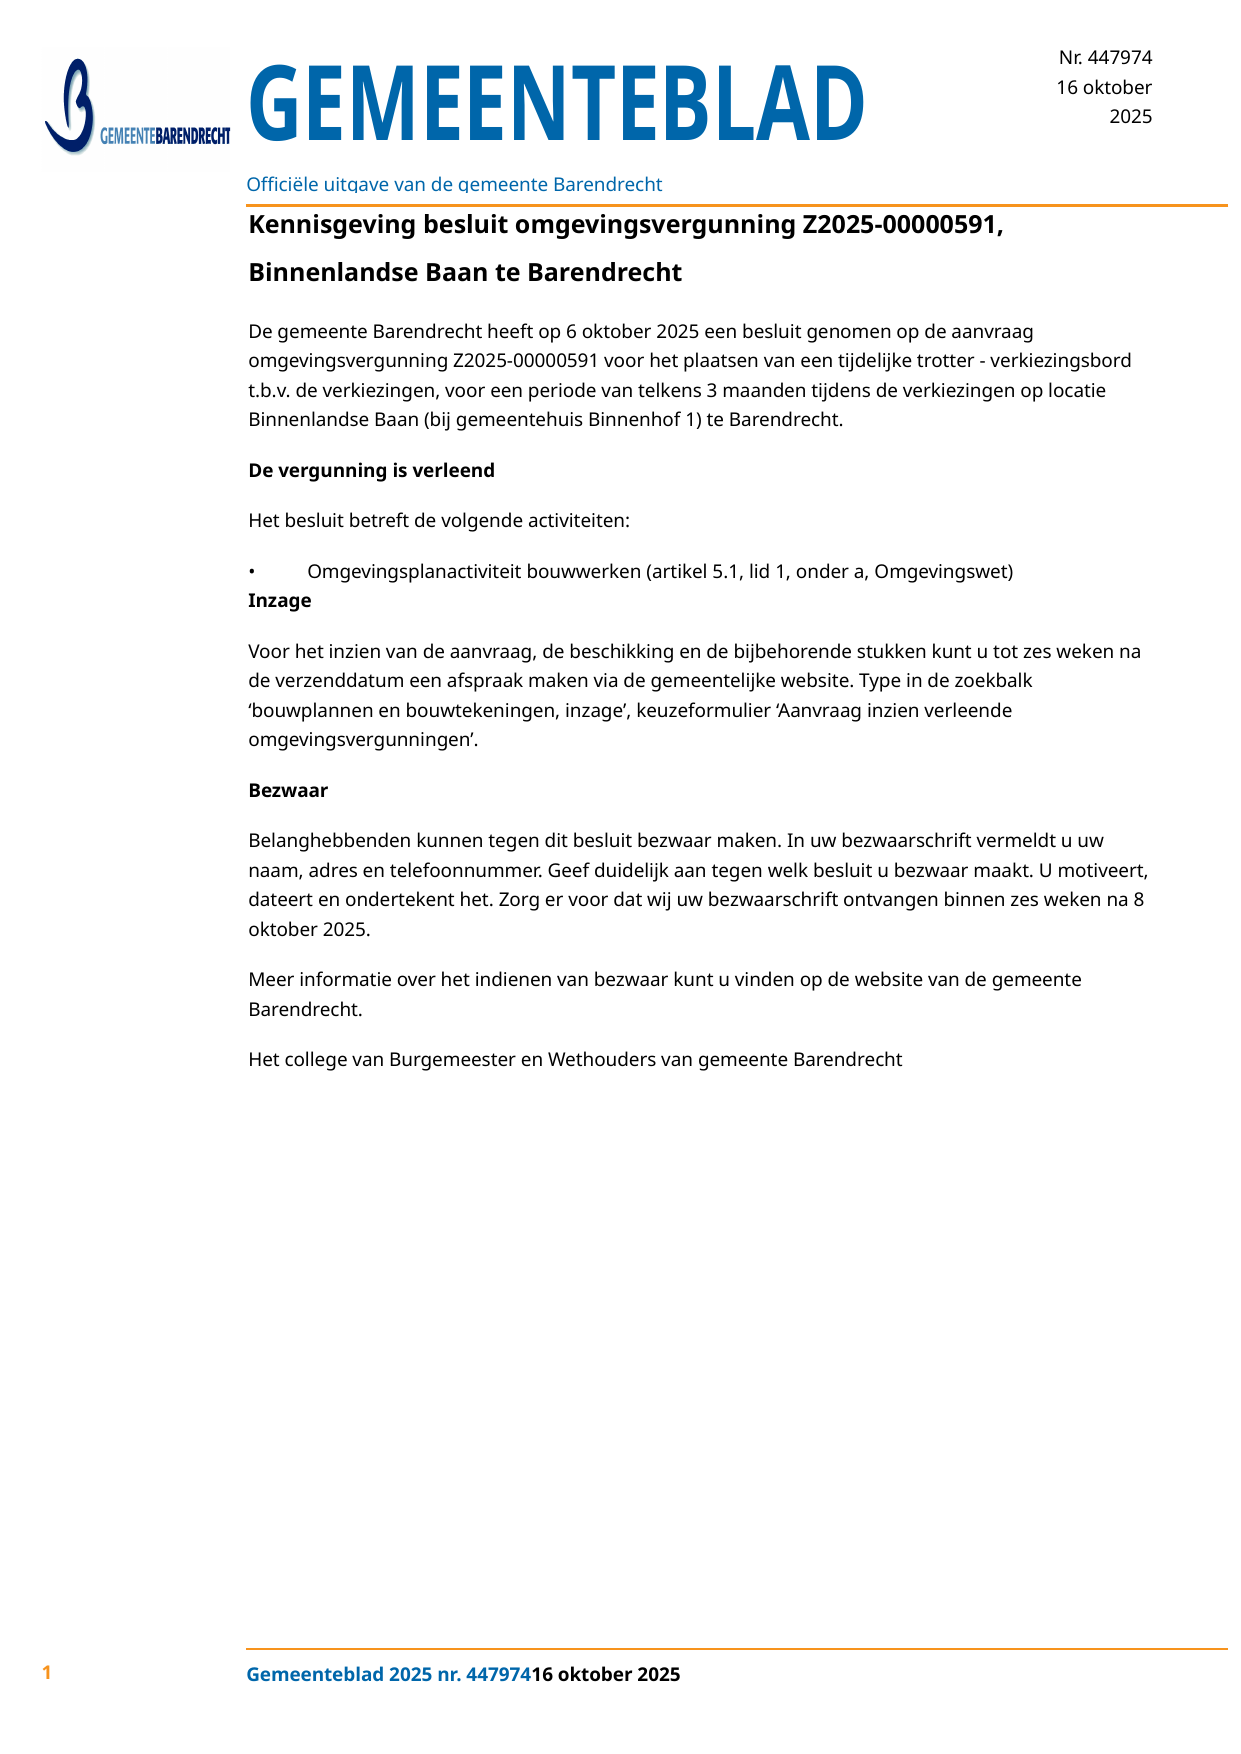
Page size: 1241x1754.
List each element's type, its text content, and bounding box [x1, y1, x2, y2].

list Omgevingsplanactiviteit bouwwerken (artikel 5.1, lid 1, onder a, Omgevingswet) [248, 558, 1152, 584]
text Meer informatie over het indienen van bezwaar kunt u vinden op de website van de gemeente Barendrecht. [248, 967, 1152, 1022]
text Voor het inzien van de aanvraag, de beschikking en de bijbehorende stukken kunt u tot zes weken na de verzenddatum een afspraak maken via de gemeentelijke website. Type in de zoekbalk ‘bouwplannen en bouwtekeningen, inzage’, keuzeformulier ‘Aanvraag inzien verleende omgevingsvergunningen’. [248, 638, 1152, 752]
text Belanghebbenden kunnen tegen dit besluit bezwaar maken. In uw bezwaarschrift vermeldt u uw naam, adres en telefoonnummer. Geef duidelijk aan tegen welk besluit u bezwaar maakt. U motiveert, dateert en ondertekent het. Zorg er voor dat wij uw bezwaarschrift ontvangen binnen zes weken na 8 oktober 2025. [248, 827, 1152, 942]
text Het besluit betreft de volgende activiteiten: [248, 507, 1152, 533]
text Bezwaar [248, 777, 1152, 803]
text De gemeente Barendrecht heeft op 6 oktober 2025 een besluit genomen op de aanvraag omgevingsvergunning Z2025-00000591 voor het plaatsen van een tijdelijke trotter - verkiezingsbord t.b.v. de verkiezingen, voor een periode van telkens 3 maanden tijdens de verkiezingen op locatie Binnenlandse Baan (bij gemeentehuis Binnenhof 1) te Barendrecht. [248, 318, 1152, 432]
picture [41, 47, 231, 172]
text Kennisgeving besluit omgevingsvergunning Z2025-00000591, Binnenlandse Baan te Barendrecht [248, 207, 1152, 288]
text De vergunning is verleend [248, 457, 1152, 483]
text Het college van Burgemeester en Wethouders van gemeente Barendrecht [248, 1047, 1152, 1072]
text Inzage [248, 587, 1152, 613]
